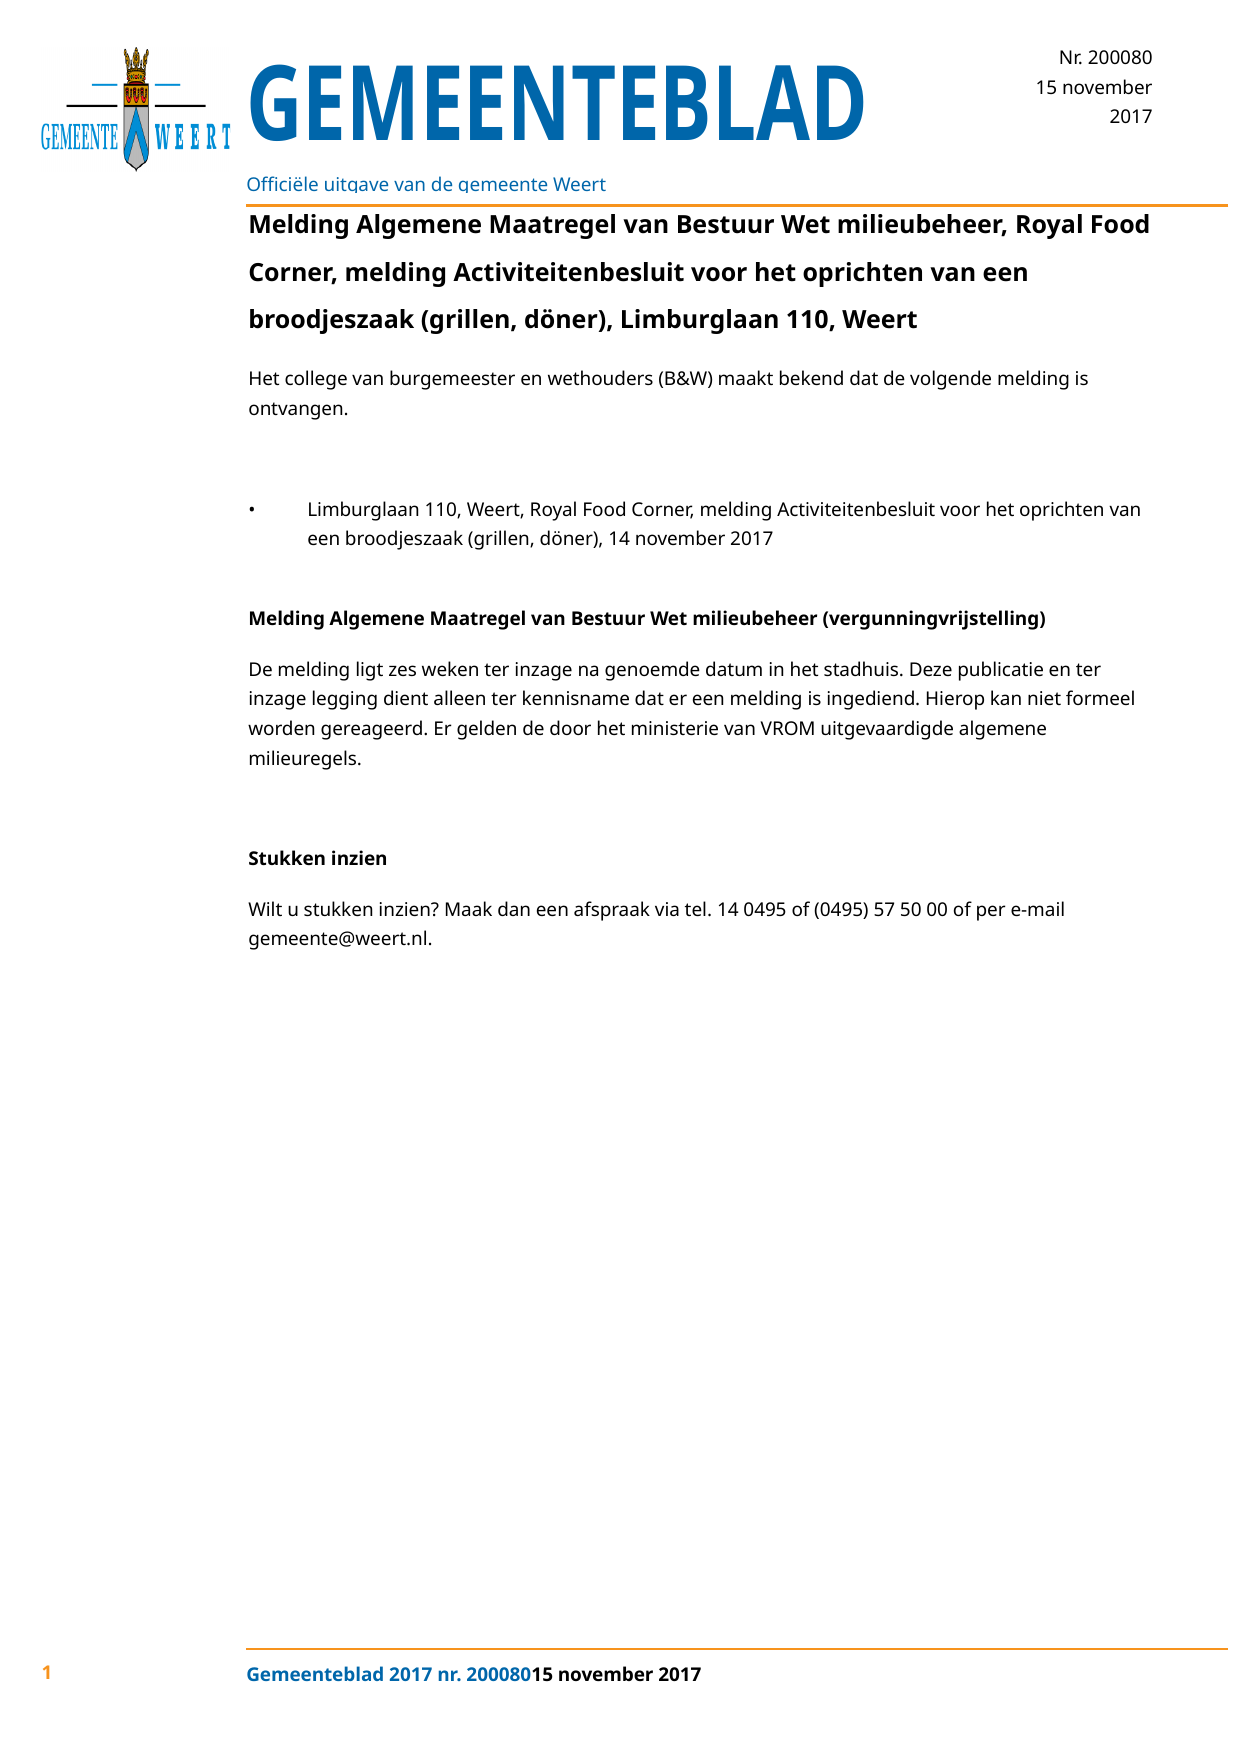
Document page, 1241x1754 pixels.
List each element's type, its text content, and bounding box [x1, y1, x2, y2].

text Melding Algemene Maatregel van Bestuur Wet milieubeheer, Royal Food Corner, melding Activiteitenbesluit voor het oprichten van een broodjeszaak (grillen, döner), Limburglaan 110, Weert [248, 207, 1152, 336]
text Wilt u stukken inzien? Maak dan een afspraak via tel. 14 0495 of (0495) 57 50 00 of per e-mail gemeente@weert.nl. [248, 896, 1152, 951]
picture [41, 47, 231, 172]
text Melding Algemene Maatregel van Bestuur Wet milieubeheer (vergunningvrijstelling) [248, 606, 1152, 631]
text Het college van burgemeester en wethouders (B&W) maakt bekend dat de volgende melding is ontvangen. [248, 366, 1152, 421]
text Stukken inzien [248, 846, 1152, 871]
list Limburglaan 110, Weert, Royal Food Corner, melding Activiteitenbesluit voor het oprichten van een broodjeszaak (grillen, döner), 14 november 2017 [248, 496, 1152, 551]
text De melding ligt zes weken ter inzage na genoemde datum in het stadhuis. Deze publicatie en ter inzage legging dient alleen ter kennisname dat er een melding is ingediend. Hierop kan niet formeel worden gereageerd. Er gelden de door het ministerie van VROM uitgevaardigde algemene milieuregels. [248, 656, 1152, 770]
